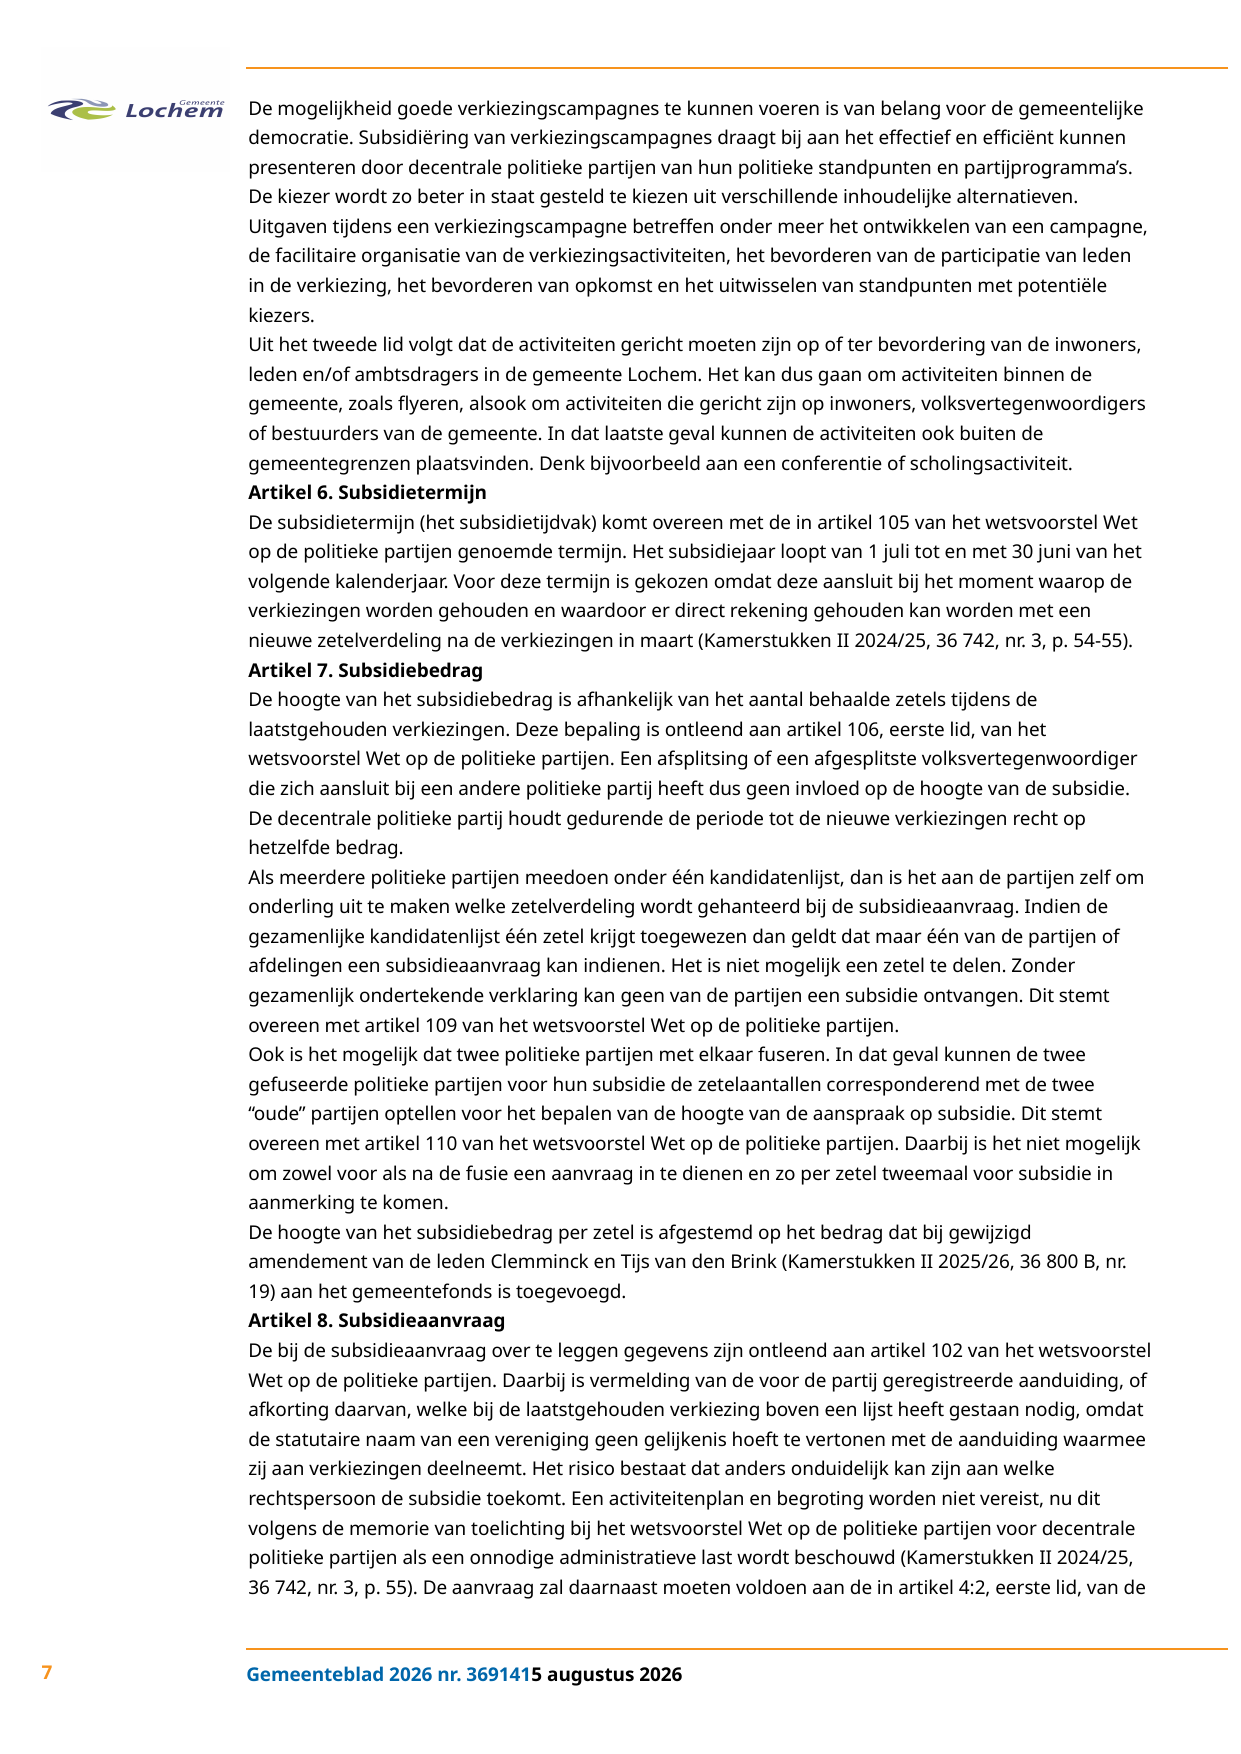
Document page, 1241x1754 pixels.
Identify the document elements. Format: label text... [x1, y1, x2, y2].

text Als meerdere politieke partijen meedoen onder één kandidatenlijst, dan is het aan de partijen zelf om onderling uit te maken welke zetelverdeling wordt gehanteerd bij de subsidieaanvraag. Indien de gezamenlijke kandidatenlijst één zetel krijgt toegewezen dan geldt dat maar één van de partijen of afdelingen een subsidieaanvraag kan indienen. Het is niet mogelijk een zetel te delen. Zonder gezamenlijk ondertekende verklaring kan geen van de partijen een subsidie ontvangen. Dit stemt overeen met artikel 109 van het wetsvoorstel Wet op de politieke partijen. [248, 864, 1152, 1038]
text De subsidietermijn (het subsidietijdvak) komt overeen met de in artikel 105 van het wetsvoorstel Wet op de politieke partijen genoemde termijn. Het subsidiejaar loopt van 1 juli tot en met 30 juni van het volgende kalenderjaar. Voor deze termijn is gekozen omdat deze aansluit bij het moment waarop de verkiezingen worden gehouden en waardoor er direct rekening gehouden kan worden met een nieuwe zetelverdeling na de verkiezingen in maart (Kamerstukken II 2024/25, 36 742, nr. 3, p. 54-55). [248, 509, 1152, 653]
text De hoogte van het subsidiebedrag is afhankelijk van het aantal behaalde zetels tijdens de laatstgehouden verkiezingen. Deze bepaling is ontleend aan artikel 106, eerste lid, van het wetsvoorstel Wet op de politieke partijen. Een afsplitsing of een afgesplitste volksvertegenwoordiger die zich aansluit bij een andere politieke partij heeft dus geen invloed op de hoogte van de subsidie. De decentrale politieke partij houdt gedurende de periode tot de nieuwe verkiezingen recht op hetzelfde bedrag. [248, 686, 1152, 860]
text Ook is het mogelijk dat twee politieke partijen met elkaar fuseren. In dat geval kunnen de twee gefuseerde politieke partijen voor hun subsidie de zetelaantallen corresponderend met de twee “oude” partijen optellen voor het bepalen van de hoogte van de aanspraak op subsidie. Dit stemt overeen met artikel 110 van het wetsvoorstel Wet op de politieke partijen. Daarbij is het niet mogelijk om zowel voor als na de fusie een aanvraag in te dienen en zo per zetel tweemaal voor subsidie in aanmerking te komen. [248, 1041, 1152, 1215]
text Artikel 8. Subsidieaanvraag [248, 1308, 1152, 1333]
text De bij de subsidieaanvraag over te leggen gegevens zijn ontleend aan artikel 102 van het wetsvoorstel Wet op de politieke partijen. Daarbij is vermelding van de voor de partij geregistreerde aanduiding, of afkorting daarvan, welke bij de laatstgehouden verkiezing boven een lijst heeft gestaan nodig, omdat de statutaire naam van een vereniging geen gelijkenis hoeft te vertonen met de aanduiding waarmee zij aan verkiezingen deelneemt. Het risico bestaat dat anders onduidelijk kan zijn aan welke rechtspersoon de subsidie toekomt. Een activiteitenplan en begroting worden niet vereist, nu dit volgens de memorie van toelichting bij het wetsvoorstel Wet op de politieke partijen voor decentrale politieke partijen als een onnodige administratieve last wordt beschouwd (Kamerstukken II 2024/25, 36 742, nr. 3, p. 55). De aanvraag zal daarnaast moeten voldoen aan de in artikel 4:2, eerste lid, van de [248, 1337, 1152, 1600]
text De mogelijkheid goede verkiezingscampagnes te kunnen voeren is van belang voor de gemeentelijke democratie. Subsidiëring van verkiezingscampagnes draagt bij aan het effectief en efficiënt kunnen presenteren door decentrale politieke partijen van hun politieke standpunten en partijprogramma’s. De kiezer wordt zo beter in staat gesteld te kiezen uit verschillende inhoudelijke alternatieven. Uitgaven tijdens een verkiezingscampagne betreffen onder meer het ontwikkelen van een campagne, de facilitaire organisatie van de verkiezingsactiviteiten, het bevorderen van de participatie van leden in de verkiezing, het bevorderen van opkomst en het uitwisselen van standpunten met potentiële kiezers. [248, 95, 1152, 328]
text De hoogte van het subsidiebedrag per zetel is afgestemd op het bedrag dat bij gewijzigd amendement van de leden Clemminck en Tijs van den Brink (Kamerstukken II 2025/26, 36 800 B, nr. 19) aan het gemeentefonds is toegevoegd. [248, 1219, 1152, 1304]
picture [41, 47, 231, 172]
text Artikel 7. Subsidiebedrag [248, 657, 1152, 683]
text Uit het tweede lid volgt dat de activiteiten gericht moeten zijn op of ter bevordering van de inwoners, leden en/of ambtsdragers in de gemeente Lochem. Het kan dus gaan om activiteiten binnen de gemeente, zoals flyeren, alsook om activiteiten die gericht zijn op inwoners, volksvertegenwoordigers of bestuurders van de gemeente. In dat laatste geval kunnen de activiteiten ook buiten de gemeentegrenzen plaatsvinden. Denk bijvoorbeeld aan een conferentie of scholingsactiviteit. [248, 331, 1152, 476]
text Artikel 6. Subsidietermijn [248, 479, 1152, 505]
